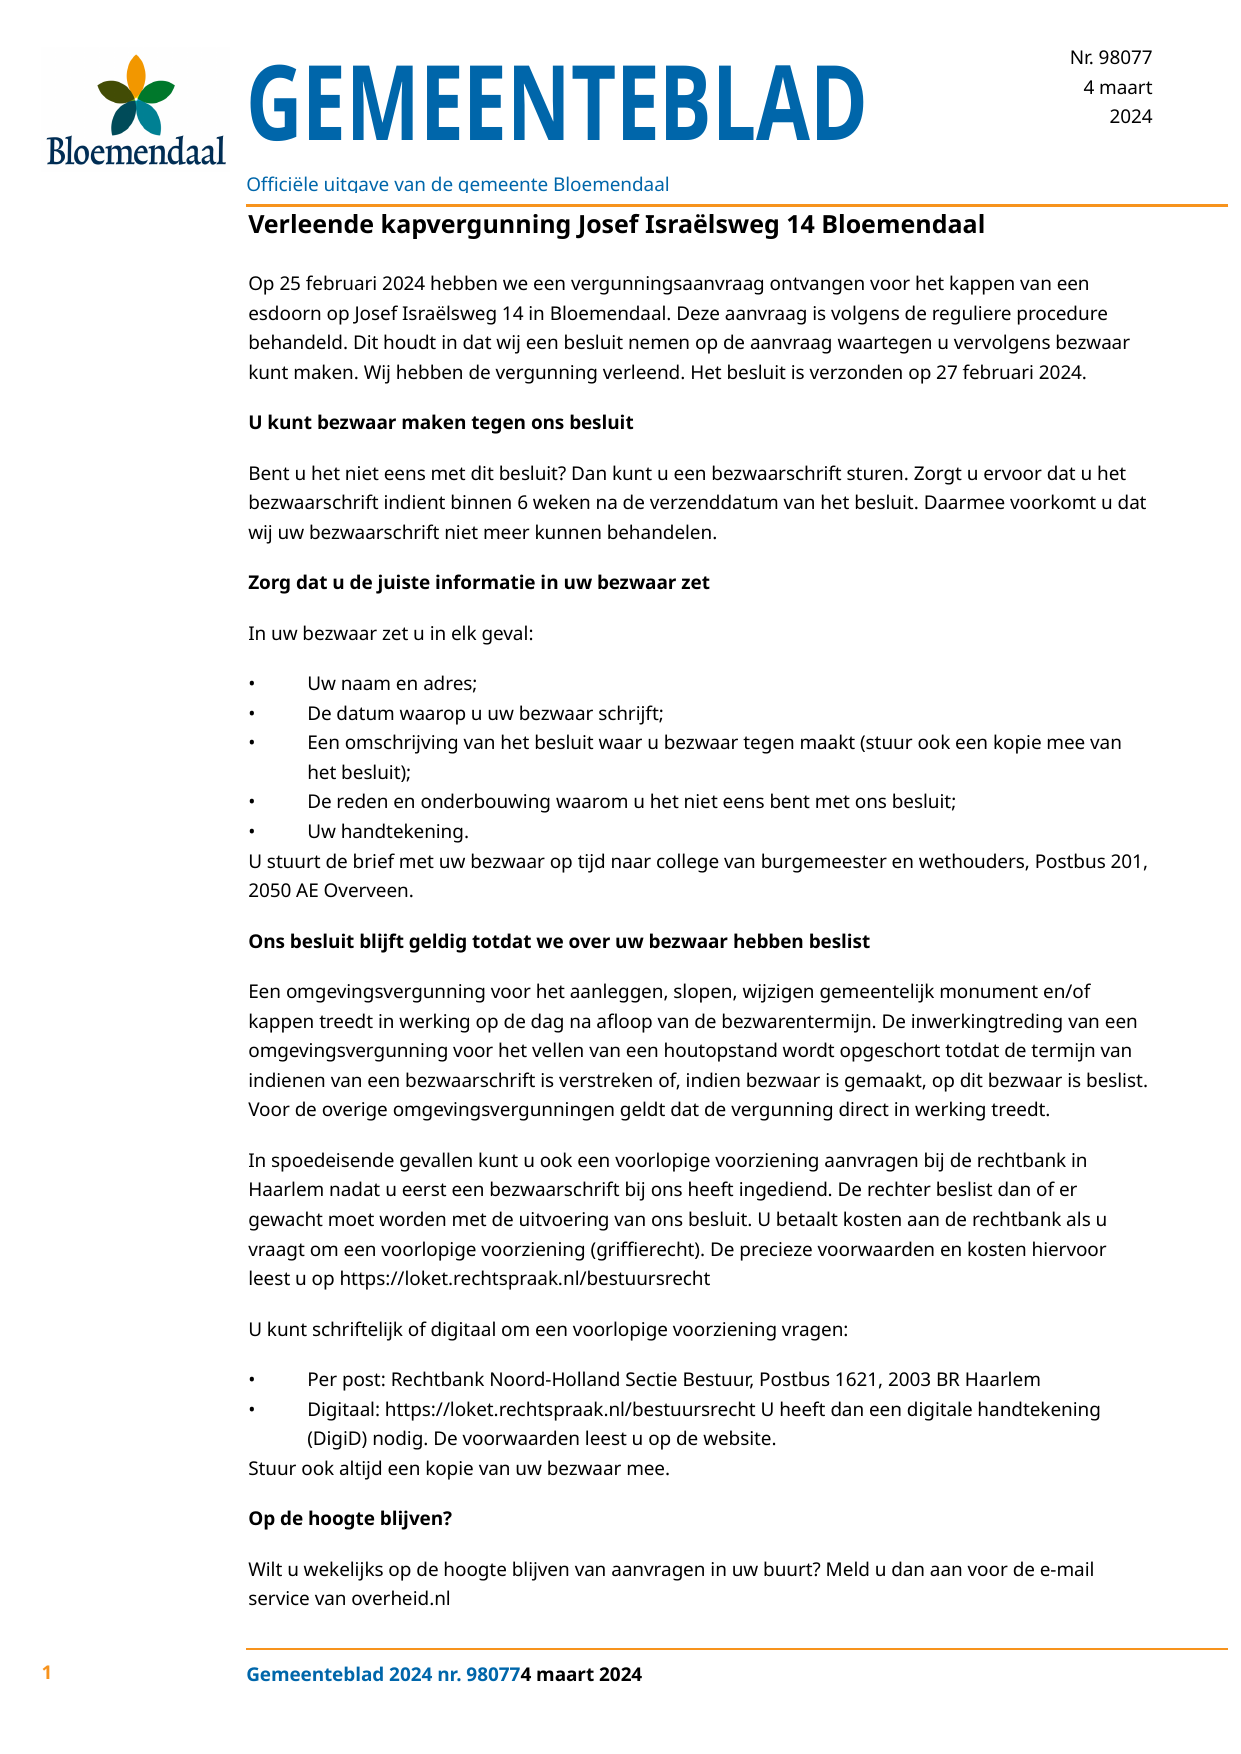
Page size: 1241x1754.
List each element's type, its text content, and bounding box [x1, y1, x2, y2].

text Ons besluit blijft geldig totdat we over uw bezwaar hebben beslist [248, 928, 1152, 953]
list De reden en onderbouwing waarom u het niet eens bent met ons besluit; [248, 789, 1152, 814]
list De datum waarop u uw bezwaar schrijft; [248, 700, 1152, 726]
text Zorg dat u de juiste informatie in uw bezwaar zet [248, 569, 1152, 595]
list Per post: Rechtbank Noord-Holland Sectie Bestuur, Postbus 1621, 2003 BR Haarlem [248, 1366, 1152, 1392]
text Stuur ook altijd een kopie van uw bezwaar mee. [248, 1455, 1152, 1481]
text Wilt u wekelijks op de hoogte blijven van aanvragen in uw buurt? Meld u dan aan voor de e-mail service van overheid.nl [248, 1556, 1152, 1611]
text In spoedeisende gevallen kunt u ook een voorlopige voorziening aanvragen bij de rechtbank in Haarlem nadat u eerst een bezwaarschrift bij ons heeft ingediend. De rechter beslist dan of er gewacht moet worden met de uitvoering van ons besluit. U betaalt kosten aan de rechtbank als u vraagt om een voorlopige voorziening (griffierecht). De precieze voorwaarden en kosten hiervoor leest u op https://loket.rechtspraak.nl/bestuursrecht [248, 1147, 1152, 1291]
text Op de hoogte blijven? [248, 1505, 1152, 1531]
text Verleende kapvergunning Josef Israëlsweg 14 Bloemendaal [248, 207, 1152, 241]
picture [41, 47, 231, 172]
list Uw naam en adres; [248, 670, 1152, 696]
list Uw handtekening. [248, 818, 1152, 844]
text Op 25 februari 2024 hebben we een vergunningsaanvraag ontvangen voor het kappen van een esdoorn op Josef Israëlsweg 14 in Bloemendaal. Deze aanvraag is volgens de reguliere procedure behandeld. Dit houdt in dat wij een besluit nemen op de aanvraag waartegen u vervolgens bezwaar kunt maken. Wij hebben de vergunning verleend. Het besluit is verzonden op 27 februari 2024. [248, 270, 1152, 385]
list Een omschrijving van het besluit waar u bezwaar tegen maakt (stuur ook een kopie mee van het besluit); [248, 729, 1152, 785]
text U kunt bezwaar maken tegen ons besluit [248, 409, 1152, 435]
text Een omgevingsvergunning voor het aanleggen, slopen, wijzigen gemeentelijk monument en/of kappen treedt in werking op de dag na afloop van de bezwarentermijn. De inwerkingtreding van een omgevingsvergunning voor het vellen van een houtopstand wordt opgeschort totdat de termijn van indienen van een bezwaarschrift is verstreken of, indien bezwaar is gemaakt, op dit bezwaar is beslist. Voor de overige omgevingsvergunningen geldt dat de vergunning direct in werking treedt. [248, 978, 1152, 1122]
list Digitaal: https://loket.rechtspraak.nl/bestuursrecht U heeft dan een digitale handtekening (DigiD) nodig. De voorwaarden leest u op de website. [248, 1396, 1152, 1451]
text In uw bezwaar zet u in elk geval: [248, 620, 1152, 646]
text U kunt schriftelijk of digitaal om een voorlopige voorziening vragen: [248, 1316, 1152, 1341]
text Bent u het niet eens met dit besluit? Dan kunt u een bezwaarschrift sturen. Zorgt u ervoor dat u het bezwaarschrift indient binnen 6 weken na de verzenddatum van het besluit. Daarmee voorkomt u dat wij uw bezwaarschrift niet meer kunnen behandelen. [248, 460, 1152, 545]
text U stuurt de brief met uw bezwaar op tijd naar college van burgemeester en wethouders, Postbus 201, 2050 AE Overveen. [248, 848, 1152, 903]
